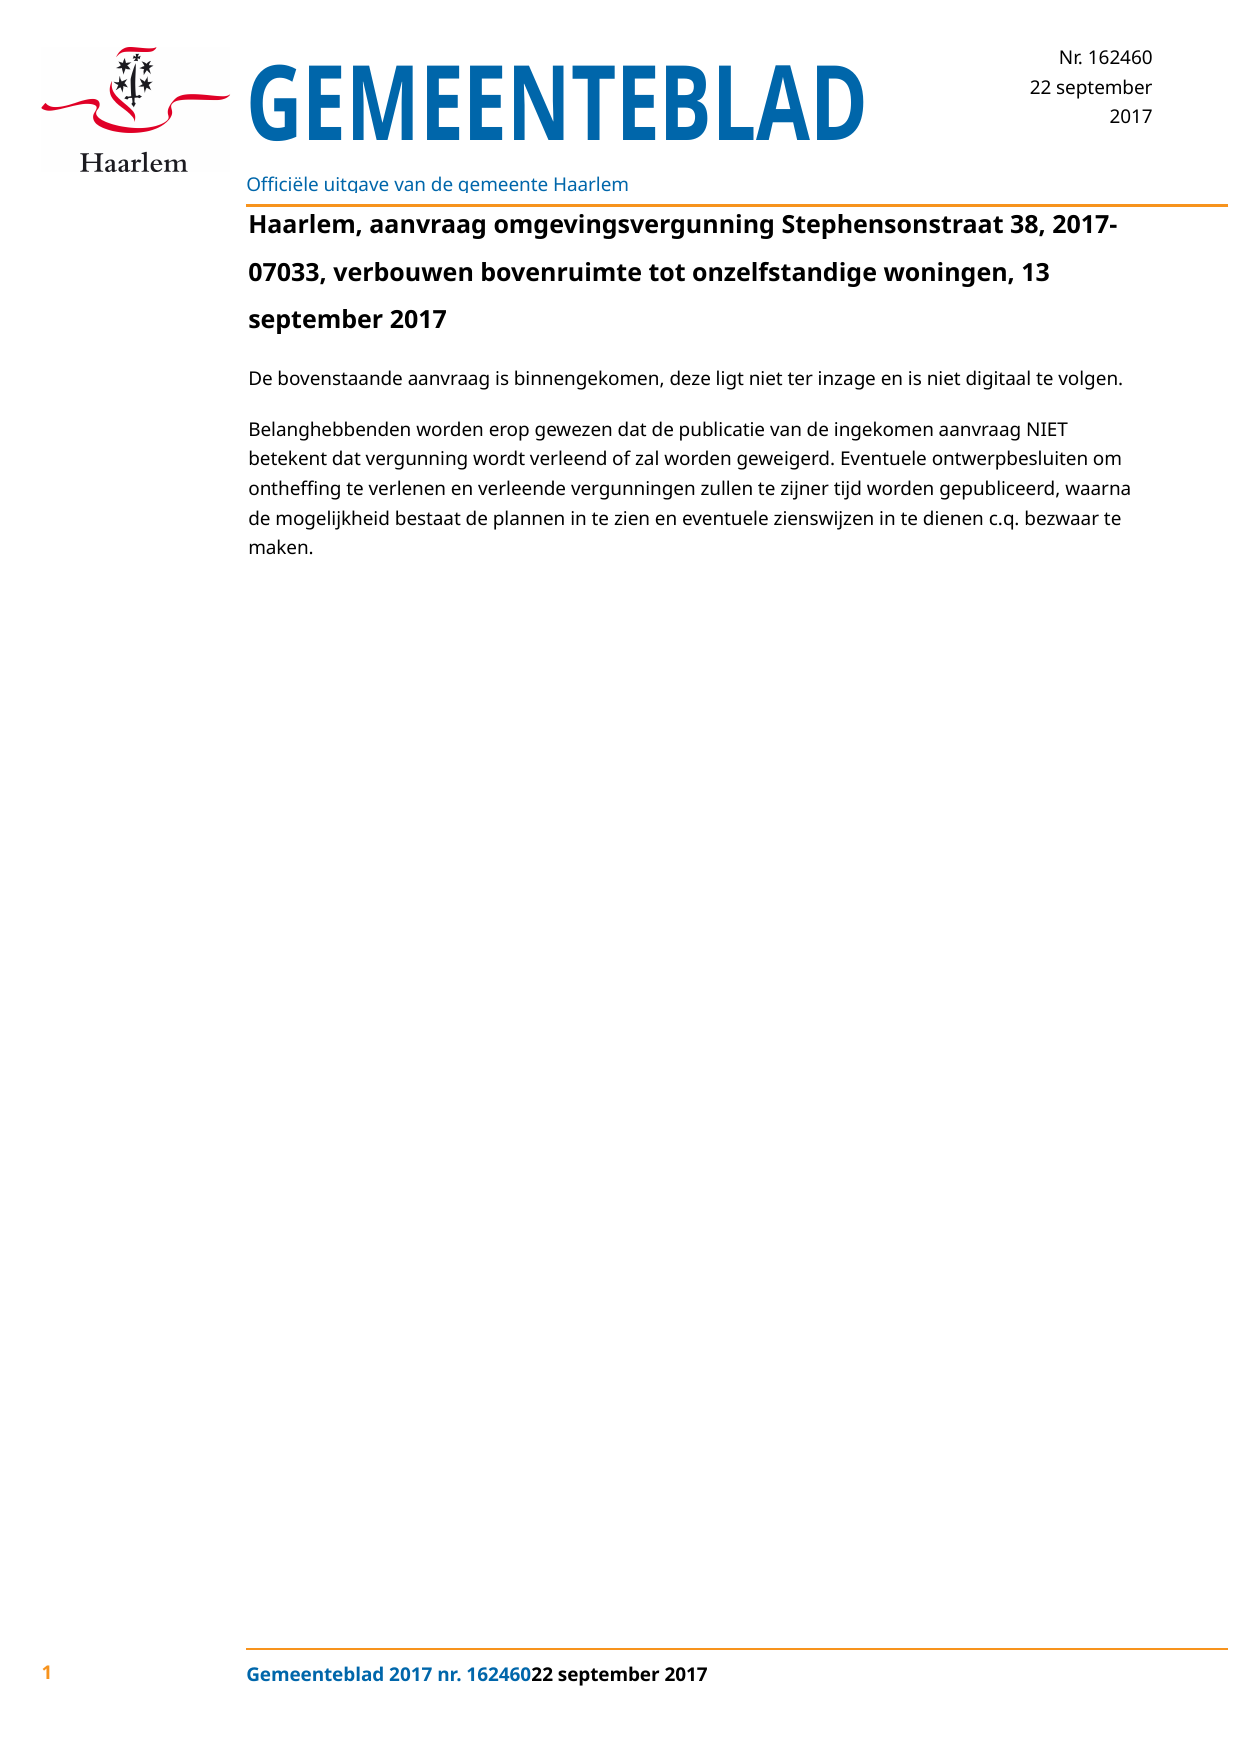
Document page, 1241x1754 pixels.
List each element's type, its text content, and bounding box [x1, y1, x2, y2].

text Belanghebbenden worden erop gewezen dat de publicatie van de ingekomen aanvraag NIET betekent dat vergunning wordt verleend of zal worden geweigerd. Eventuele ontwerpbesluiten om ontheffing te verlenen en verleende vergunningen zullen te zijner tijd worden gepubliceerd, waarna de mogelijkheid bestaat de plannen in te zien en eventuele zienswijzen in te dienen c.q. bezwaar te maken. [248, 416, 1152, 560]
picture [41, 47, 231, 172]
text De bovenstaande aanvraag is binnengekomen, deze ligt niet ter inzage en is niet digitaal te volgen. [248, 366, 1152, 391]
text Haarlem, aanvraag omgevingsvergunning Stephensonstraat 38, 2017-07033, verbouwen bovenruimte tot onzelfstandige woningen, 13 september 2017 [248, 207, 1152, 336]
